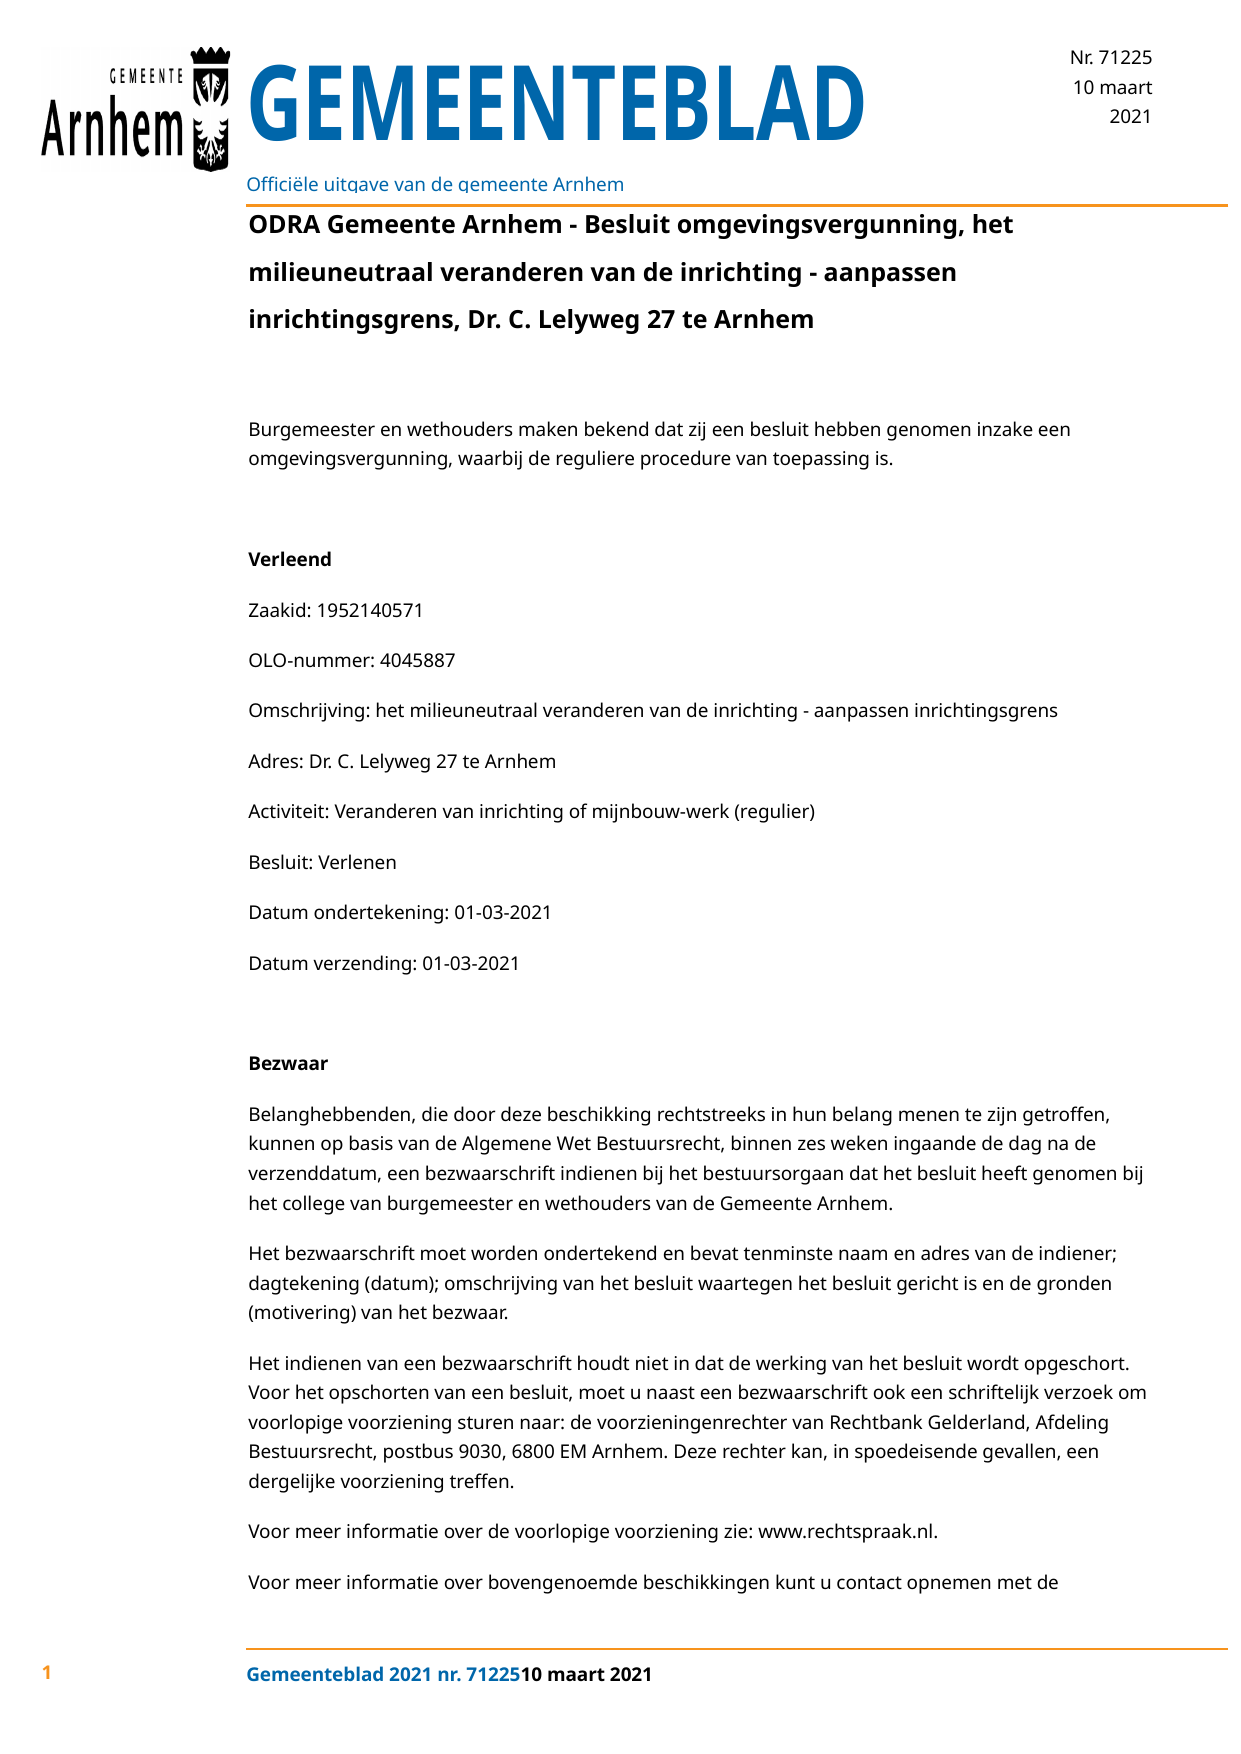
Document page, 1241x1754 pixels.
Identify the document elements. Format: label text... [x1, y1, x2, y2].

text Voor meer informatie over bovengenoemde beschikkingen kunt u contact opnemen met de [248, 1569, 1152, 1594]
text Omschrijving: het milieuneutraal veranderen van de inrichting - aanpassen inrichtingsgrens [248, 698, 1152, 723]
text OLO-nummer: 4045887 [248, 647, 1152, 673]
text Besluit: Verlenen [248, 849, 1152, 874]
text Activiteit: Veranderen van inrichting of mijnbouw-werk (regulier) [248, 798, 1152, 824]
text Het bezwaarschrift moet worden ondertekend en bevat tenminste naam en adres van de indiener; dagtekening (datum); omschrijving van het besluit waartegen het besluit gericht is en de gronden (motivering) van het bezwaar. [248, 1240, 1152, 1325]
text Datum ondertekening: 01-03-2021 [248, 899, 1152, 925]
text Belanghebbenden, die door deze beschikking rechtstreeks in hun belang menen te zijn getroffen, kunnen op basis van de Algemene Wet Bestuursrecht, binnen zes weken ingaande de dag na de verzenddatum, een bezwaarschrift indienen bij het bestuursorgaan dat het besluit heeft genomen bij het college van burgemeester en wethouders van de Gemeente Arnhem. [248, 1101, 1152, 1215]
text ODRA Gemeente Arnhem - Besluit omgevingsvergunning, het milieuneutraal veranderen van de inrichting - aanpassen inrichtingsgrens, Dr. C. Lelyweg 27 te Arnhem [248, 207, 1152, 336]
text Burgemeester en wethouders maken bekend dat zij een besluit hebben genomen inzake een omgevingsvergunning, waarbij de reguliere procedure van toepassing is. [248, 416, 1152, 471]
text Het indienen van een bezwaarschrift houdt niet in dat de werking van het besluit wordt opgeschort. Voor het opschorten van een besluit, moet u naast een bezwaarschrift ook een schriftelijk verzoek om voorlopige voorziening sturen naar: de voorzieningenrechter van Rechtbank Gelderland, Afdeling Bestuursrecht, postbus 9030, 6800 EM Arnhem. Deze rechter kan, in spoedeisende gevallen, een dergelijke voorziening treffen. [248, 1350, 1152, 1494]
picture [41, 47, 231, 172]
text Bezwaar [248, 1051, 1152, 1076]
text Verleend [248, 546, 1152, 572]
text Zaakid: 1952140571 [248, 597, 1152, 622]
text Adres: Dr. C. Lelyweg 27 te Arnhem [248, 748, 1152, 774]
text Datum verzending: 01-03-2021 [248, 950, 1152, 975]
text Voor meer informatie over de voorlopige voorziening zie: www.rechtspraak.nl. [248, 1518, 1152, 1544]
